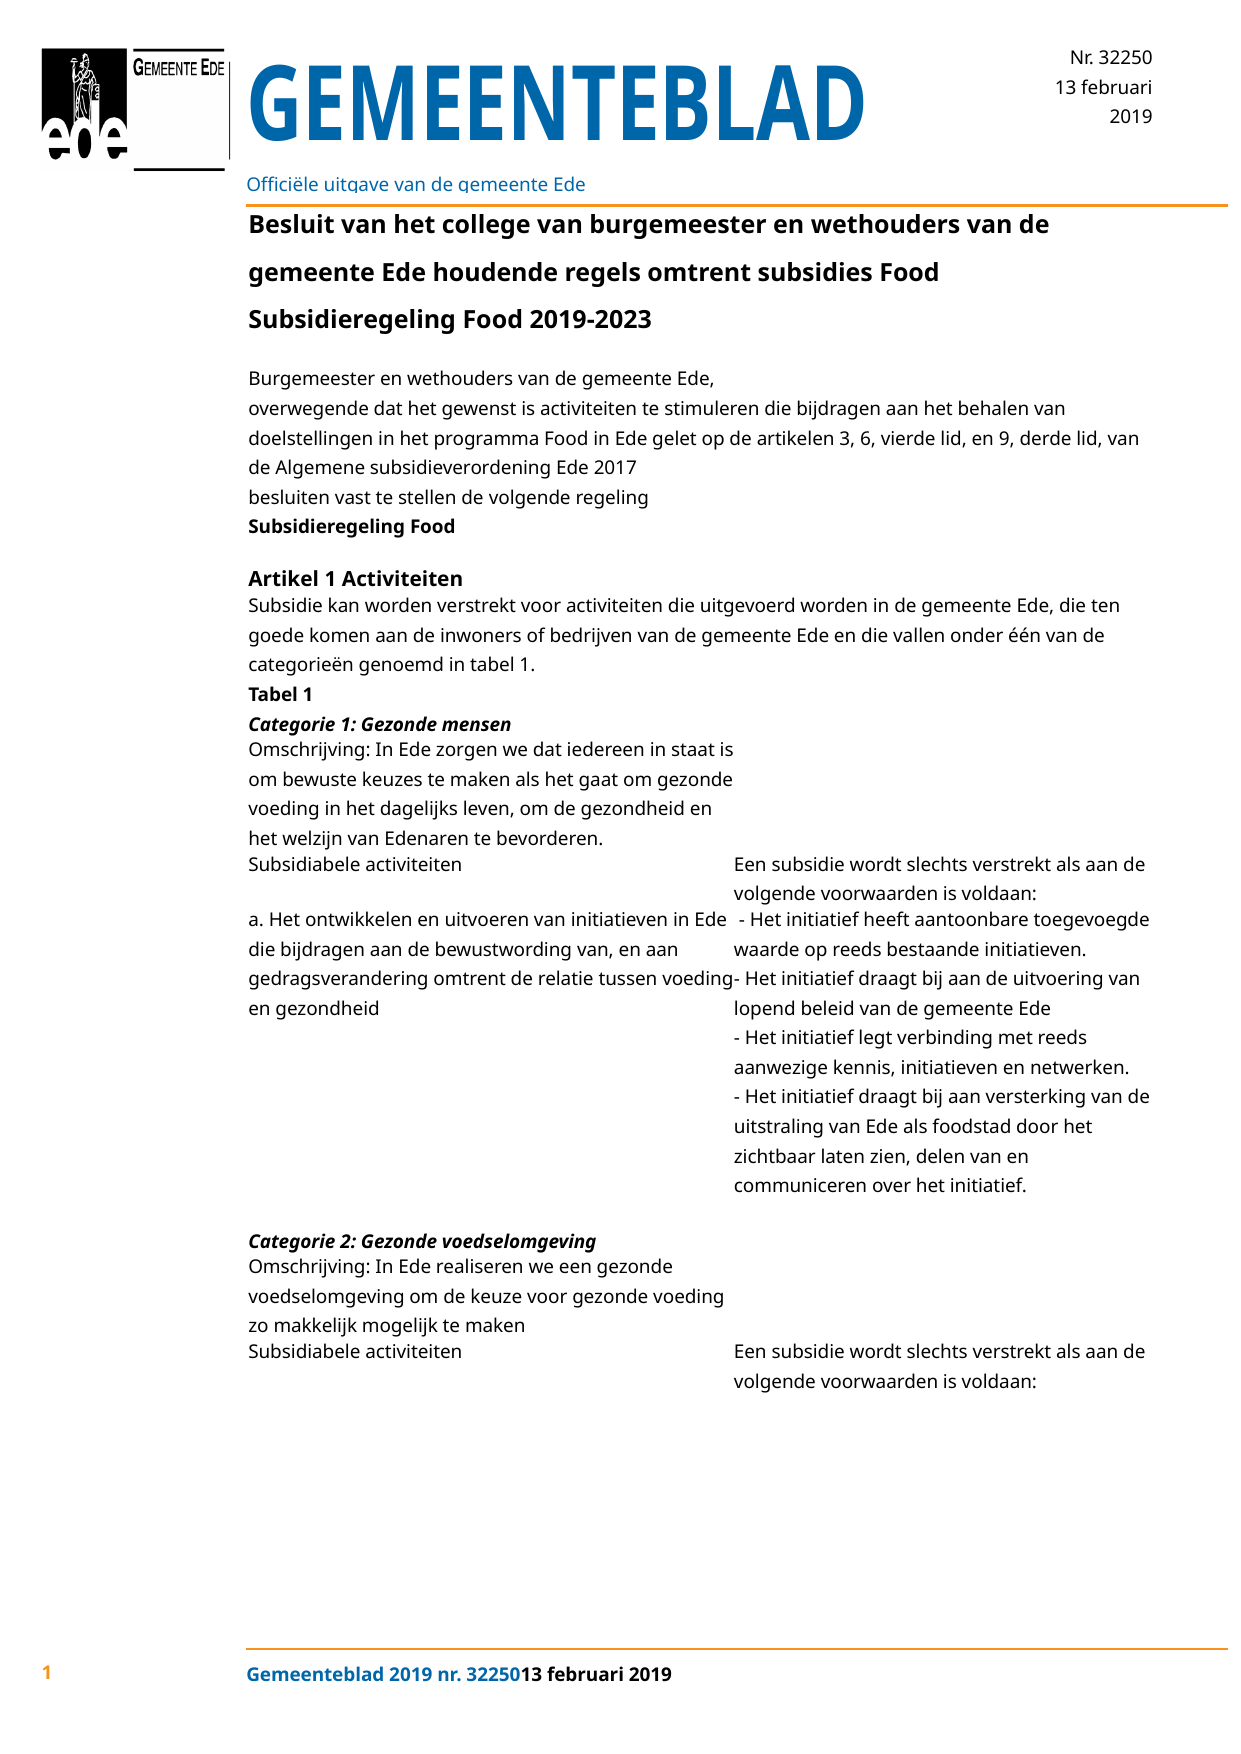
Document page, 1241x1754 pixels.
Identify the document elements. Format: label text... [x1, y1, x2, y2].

table_cell Omschrijving: In Ede realiseren we een gezonde voedselomgeving om de keuze voor gezonde voeding zo makkelijk mogelijk te maken [248, 1254, 734, 1338]
table_cell a. Het ontwikkelen en uitvoeren van initiatieven in Ede die bijdragen aan de bewustwording van, en aan gedragsverandering omtrent de relatie tussen voeding en gezondheid [248, 906, 734, 1228]
text Burgemeester en wethouders van de gemeente Ede, [248, 366, 1152, 391]
table_header Categorie 1: Gezonde mensen [248, 711, 734, 736]
text Besluit van het college van burgemeester en wethouders van de gemeente Ede houdende regels omtrent subsidies Food Subsidieregeling Food 2019-2023 [248, 207, 1152, 336]
text overwegende dat het gewenst is activiteiten te stimuleren die bijdragen aan het behalen van doelstellingen in het programma Food in Ede gelet op de artikelen 3, 6, vierde lid, en 9, derde lid, van de Algemene subsidieverordening Ede 2017 [248, 395, 1152, 480]
text Tabel 1 [248, 681, 1152, 707]
text Subsidie kan worden verstrekt voor activiteiten die uitgevoerd worden in de gemeente Ede, die ten goede komen aan de inwoners of bedrijven van de gemeente Ede en die vallen onder één van de categorieën genoemd in tabel 1. [248, 592, 1152, 677]
table_cell Subsidiabele activiteiten [248, 1339, 734, 1394]
table_cell Subsidiabele activiteiten [248, 851, 734, 906]
text Subsidieregeling Food [248, 513, 1152, 539]
table_cell Categorie 2: Gezonde voedselomgeving [248, 1228, 734, 1253]
table_cell Omschrijving: In Ede zorgen we dat iedereen in staat is om bewuste keuzes te maken als het gaat om gezonde voeding in het dagelijks leven, om de gezondheid en het welzijn van Edenaren te bevorderen. [248, 736, 734, 851]
table_cell Een subsidie wordt slechts verstrekt als aan de volgende voorwaarden is voldaan: [734, 1339, 1152, 1394]
picture [41, 47, 231, 172]
text besluiten vast te stellen de volgende regeling [248, 484, 1152, 509]
text Artikel 1 Activiteiten [248, 564, 1152, 592]
table_cell - Het initiatief heeft aantoonbare toegevoegde waarde op reeds bestaande initiatieven. - Het initiatief draagt bij aan de uitvoering van lopend beleid van de gemeente Ede - Het initiatief legt verbinding met reeds aanwezige kennis, initiatieven en netwerken. - Het initiatief draagt bij aan versterking van de uitstraling van Ede als foodstad door het zichtbaar laten zien, delen van en communiceren over het initiatief. [734, 906, 1152, 1228]
table_cell Een subsidie wordt slechts verstrekt als aan de volgende voorwaarden is voldaan: [734, 851, 1152, 906]
